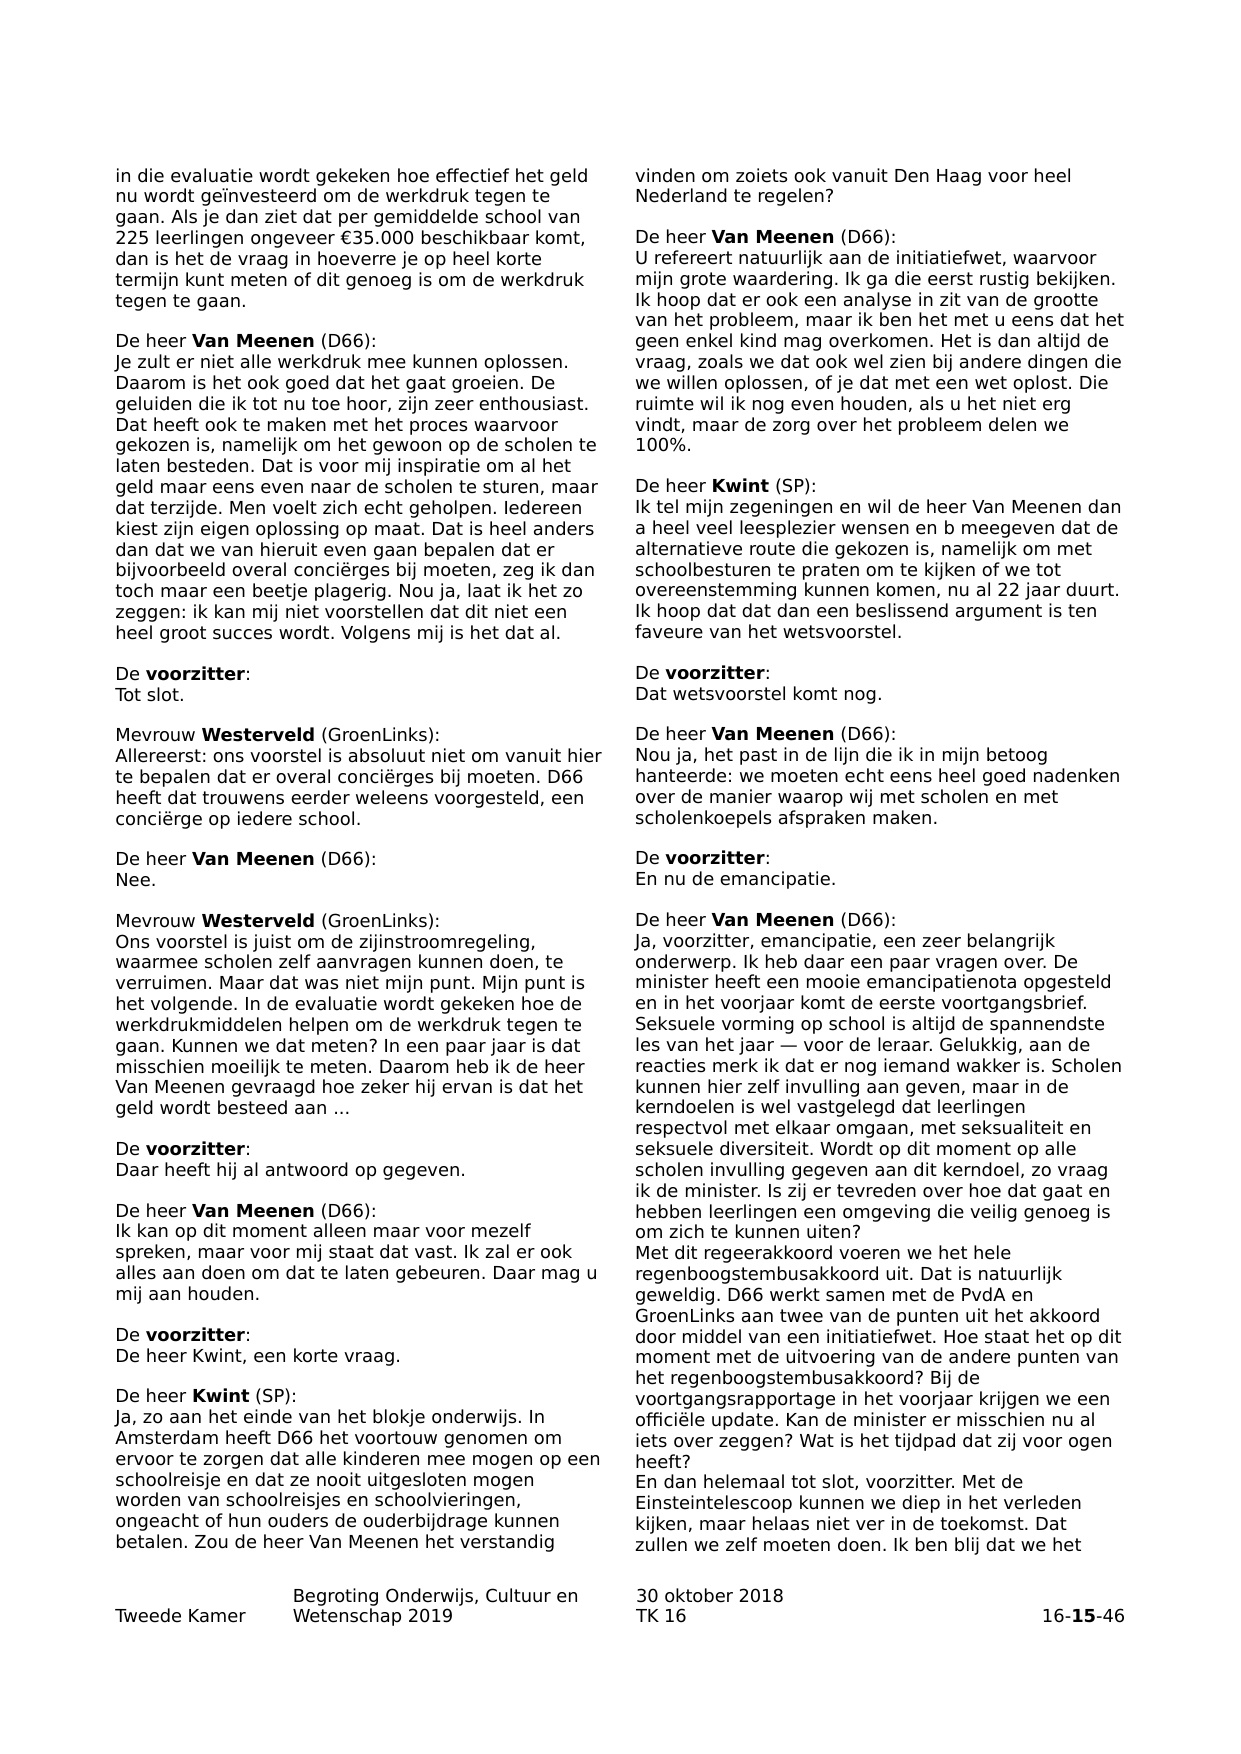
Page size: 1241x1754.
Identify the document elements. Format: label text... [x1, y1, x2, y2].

text Daar heeft hij al antwoord op gegeven. [115, 1160, 605, 1181]
text Ja, zo aan het einde van het blokje onderwijs. In Amsterdam heeft D66 het voortouw genomen om ervoor te zorgen dat alle kinderen mee mogen op een schoolreisje en dat ze nooit uitgesloten mogen worden van schoolreisjes en schoolvieringen, ongeacht of hun ouders de ouderbijdrage kunnen betalen. Zou de heer Van Meenen het verstandig [115, 1407, 605, 1553]
text Ja, voorzitter, emancipatie, een zeer belangrijk onderwerp. Ik heb daar een paar vragen over. De minister heeft een mooie emancipatienota opgesteld en in het voorjaar komt de eerste voortgangsbrief. Seksuele vorming op school is altijd de spannendste les van het jaar — voor de leraar. Gelukkig, aan de reacties merk ik dat er nog iemand wakker is. Scholen kunnen hier zelf invulling aan geven, maar in de kerndoelen is wel vastgelegd dat leerlingen respectvol met elkaar omgaan, met seksualiteit en seksuele diversiteit. Wordt op dit moment op alle scholen invulling gegeven aan dit kerndoel, zo vraag ik de minister. Is zij er tevreden over hoe dat gaat en hebben leerlingen een omgeving die veilig genoeg is om zich te kunnen uiten? [635, 931, 1125, 1243]
text De heer Van Meenen (D66): [115, 1201, 605, 1221]
text De voorzitter: [635, 848, 1125, 869]
text Ons voorstel is juist om de zijinstroomregeling, waarmee scholen zelf aanvragen kunnen doen, te verruimen. Maar dat was niet mijn punt. Mijn punt is het volgende. In de evaluatie wordt gekeken hoe de werkdrukmiddelen helpen om de werkdruk tegen te gaan. Kunnen we dat meten? In een paar jaar is dat misschien moeilijk te meten. Daarom heb ik de heer Van Meenen gevraagd hoe zeker hij ervan is dat het geld wordt besteed aan ... [115, 931, 605, 1119]
text En dan helemaal tot slot, voorzitter. Met de Einsteintelescoop kunnen we diep in het verleden kijken, maar helaas niet ver in de toekomst. Dat zullen we zelf moeten doen. Ik ben blij dat we het [635, 1472, 1125, 1556]
text Tot slot. [115, 684, 605, 705]
text De heer Kwint, een korte vraag. [115, 1345, 605, 1366]
text Allereerst: ons voorstel is absoluut niet om vanuit hier te bepalen dat er overal conciërges bij moeten. D66 heeft dat trouwens eerder weleens voorgesteld, een conciërge op iedere school. [115, 746, 605, 829]
text De heer Van Meenen (D66): [635, 227, 1125, 248]
text Mevrouw Westerveld (GroenLinks): [115, 911, 605, 931]
text De heer Kwint (SP): [635, 476, 1125, 497]
text De heer Van Meenen (D66): [635, 724, 1125, 745]
text De heer Van Meenen (D66): [635, 910, 1125, 931]
text in die evaluatie wordt gekeken hoe effectief het geld nu wordt geïnvesteerd om de werkdruk tegen te gaan. Als je dan ziet dat per gemiddelde school van 225 leerlingen ongeveer €35.000 beschikbaar komt, dan is het de vraag in hoeverre je op heel korte termijn kunt meten of dit genoeg is om de werkdruk tegen te gaan. [115, 165, 605, 311]
text De heer Van Meenen (D66): [115, 849, 605, 870]
text Nee. [115, 870, 605, 891]
text Ik kan op dit moment alleen maar voor mezelf spreken, maar voor mij staat dat vast. Ik zal er ook alles aan doen om dat te laten gebeuren. Daar mag u mij aan houden. [115, 1221, 605, 1304]
text Je zult er niet alle werkdruk mee kunnen oplossen. Daarom is het ook goed dat het gaat groeien. De geluiden die ik tot nu toe hoor, zijn zeer enthousiast. Dat heeft ook te maken met het proces waarvoor gekozen is, namelijk om het gewoon op de scholen te laten besteden. Dat is voor mij inspiratie om al het geld maar eens even naar de scholen te sturen, maar dat terzijde. Men voelt zich echt geholpen. Iedereen kiest zijn eigen oplossing op maat. Dat is heel anders dan dat we van hieruit even gaan bepalen dat er bijvoorbeeld overal conciërges bij moeten, zeg ik dan toch maar een beetje plagerig. Nou ja, laat ik het zo zeggen: ik kan mij niet voorstellen dat dit niet een heel groot succes wordt. Volgens mij is het dat al. [115, 352, 605, 643]
text Met dit regeerakkoord voeren we het hele regenboogstembusakkoord uit. Dat is natuurlijk geweldig. D66 werkt samen met de PvdA en GroenLinks aan twee van de punten uit het akkoord door middel van een initiatiefwet. Hoe staat het op dit moment met de uitvoering van de andere punten van het regenboogstembusakkoord? Bij de voortgangsrapportage in het voorjaar krijgen we een officiële update. Kan de minister er misschien nu al iets over zeggen? Wat is het tijdpad dat zij voor ogen heeft? [635, 1243, 1125, 1472]
text De voorzitter: [115, 1324, 605, 1345]
text De voorzitter: [115, 663, 605, 684]
text De heer Kwint (SP): [115, 1386, 605, 1407]
text Dat wetsvoorstel komt nog. [635, 683, 1125, 704]
text Ik tel mijn zegeningen en wil de heer Van Meenen dan a heel veel leesplezier wensen en b meegeven dat de alternatieve route die gekozen is, namelijk om met schoolbesturen te praten om te kijken of we tot overeenstemming kunnen komen, nu al 22 jaar duurt. Ik hoop dat dat dan een beslissend argument is ten faveure van het wetsvoorstel. [635, 497, 1125, 643]
text De voorzitter: [115, 1139, 605, 1160]
text U refereert natuurlijk aan de initiatiefwet, waarvoor mijn grote waardering. Ik ga die eerst rustig bekijken. Ik hoop dat er ook een analyse in zit van de grootte van het probleem, maar ik ben het met u eens dat het geen enkel kind mag overkomen. Het is dan altijd de vraag, zoals we dat ook wel zien bij andere dingen die we willen oplossen, of je dat met een wet oplost. Die ruimte wil ik nog even houden, als u het niet erg vindt, maar de zorg over het probleem delen we 100%. [635, 248, 1125, 456]
text Mevrouw Westerveld (GroenLinks): [115, 725, 605, 746]
text vinden om zoiets ook vanuit Den Haag voor heel Nederland te regelen? [635, 165, 1125, 207]
text De voorzitter: [635, 663, 1125, 683]
text De heer Van Meenen (D66): [115, 331, 605, 352]
text Nou ja, het past in de lijn die ik in mijn betoog hanteerde: we moeten echt eens heel goed nadenken over de manier waarop wij met scholen en met scholenkoepels afspraken maken. [635, 745, 1125, 828]
text En nu de emancipatie. [635, 869, 1125, 890]
